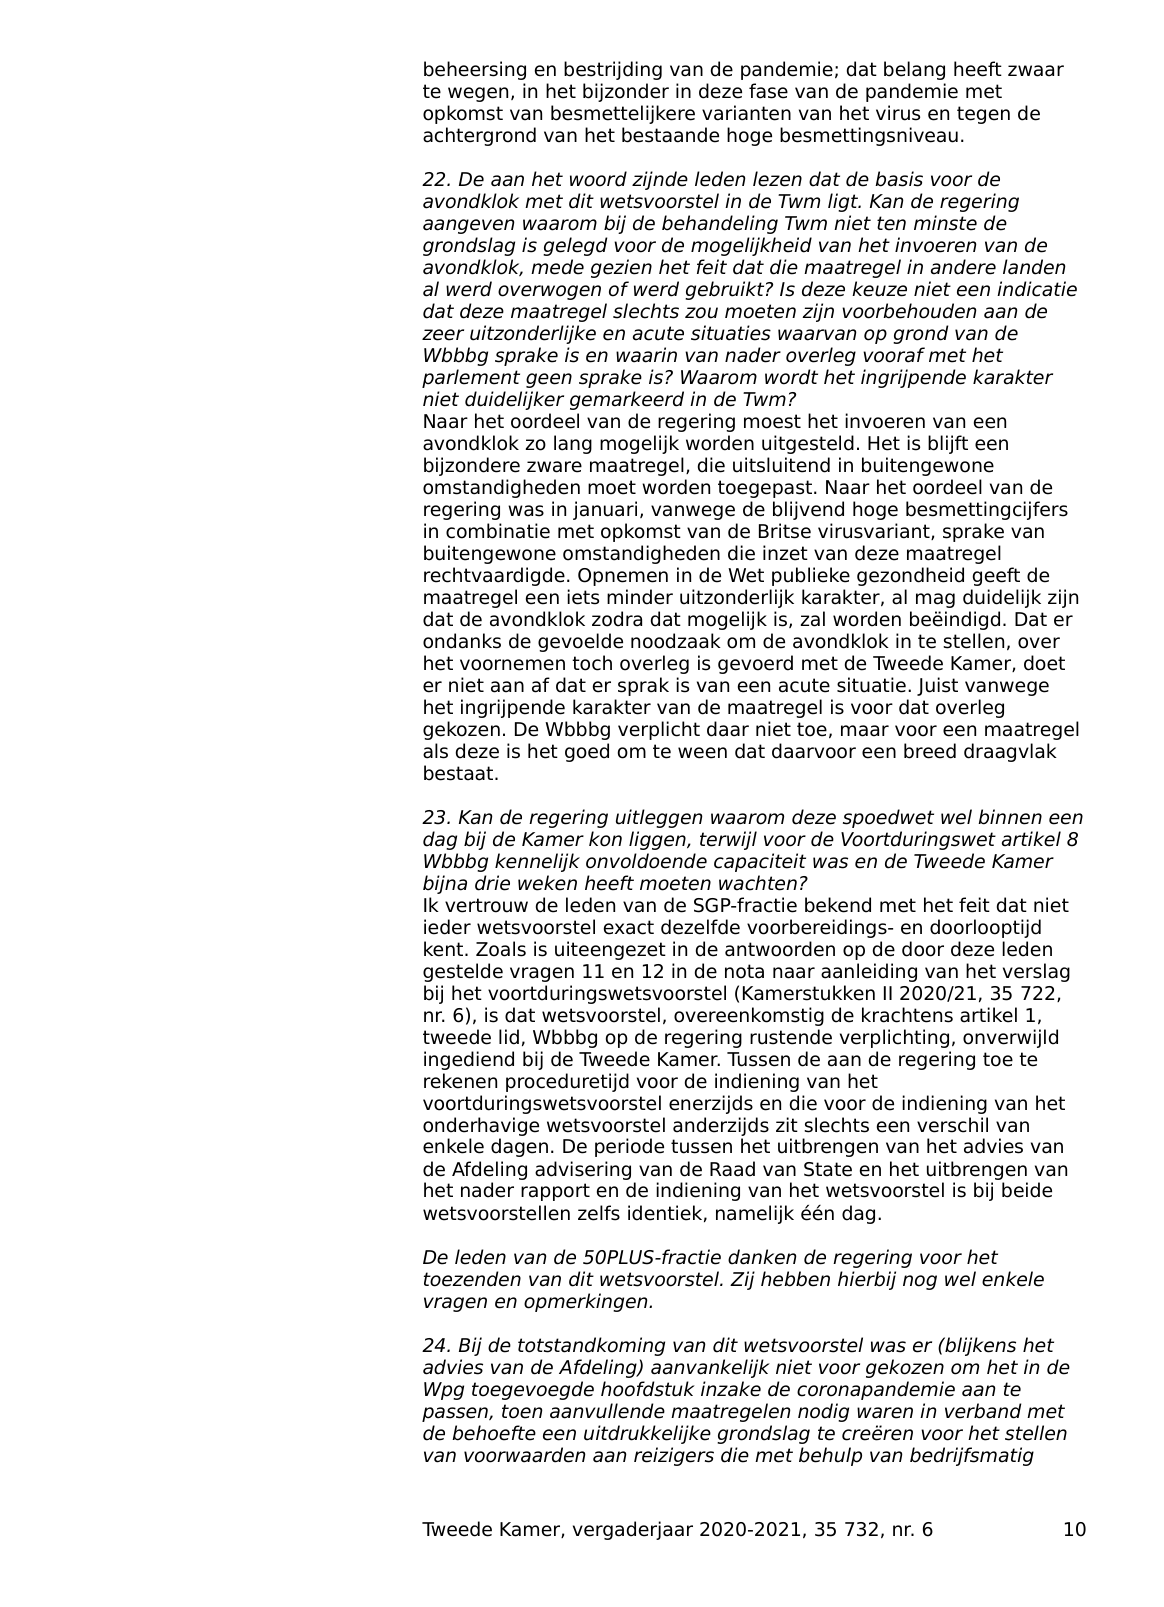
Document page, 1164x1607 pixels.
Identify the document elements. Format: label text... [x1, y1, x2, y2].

text beheersing en bestrijding van de pandemie; dat belang heeft zwaar te wegen, in het bijzonder in deze fase van de pandemie met opkomst van besmettelijkere varianten van het virus en tegen de achtergrond van het bestaande hoge besmettingsniveau. [422, 59, 1087, 147]
text Naar het oordeel van de regering moest het invoeren van een avondklok zo lang mogelijk worden uitgesteld. Het is blijft een bijzondere zware maatregel, die uitsluitend in buitengewone omstandigheden moet worden toegepast. Naar het oordeel van de regering was in januari, vanwege de blijvend hoge besmettingcijfers in combinatie met opkomst van de Britse virusvariant, sprake van buitengewone omstandigheden die inzet van deze maatregel rechtvaardigde. Opnemen in de Wet publieke gezondheid geeft de maatregel een iets minder uitzonderlijk karakter, al mag duidelijk zijn dat de avondklok zodra dat mogelijk is, zal worden beëindigd. Dat er ondanks de gevoelde noodzaak om de avondklok in te stellen, over het voornemen toch overleg is gevoerd met de Tweede Kamer, doet er niet aan af dat er sprak is van een acute situatie. Juist vanwege het ingrijpende karakter van de maatregel is voor dat overleg gekozen. De Wbbbg verplicht daar niet toe, maar voor een maatregel als deze is het goed om te ween dat daarvoor een breed draagvlak bestaat. [422, 411, 1087, 784]
text 22. De aan het woord zijnde leden lezen dat de basis voor de avondklok met dit wetsvoorstel in de Twm ligt. Kan de regering aangeven waarom bij de behandeling Twm niet ten minste de grondslag is gelegd voor de mogelijkheid van het invoeren van de avondklok, mede gezien het feit dat die maatregel in andere landen al werd overwogen of werd gebruikt? Is deze keuze niet een indicatie dat deze maatregel slechts zou moeten zijn voorbehouden aan de zeer uitzonderlijke en acute situaties waarvan op grond van de Wbbbg sprake is en waarin van nader overleg vooraf met het parlement geen sprake is? Waarom wordt het ingrijpende karakter niet duidelijker gemarkeerd in de Twm? [422, 169, 1087, 411]
text 24. Bij de totstandkoming van dit wetsvoorstel was er (blijkens het advies van de Afdeling) aanvankelijk niet voor gekozen om het in de Wpg toegevoegde hoofdstuk inzake de coronapandemie aan te passen, toen aanvullende maatregelen nodig waren in verband met de behoefte een uitdrukkelijke grondslag te creëren voor het stellen van voorwaarden aan reizigers die met behulp van bedrijfsmatig [422, 1335, 1087, 1467]
text Ik vertrouw de leden van de SGP-fractie bekend met het feit dat niet ieder wetsvoorstel exact dezelfde voorbereidings- en doorlooptijd kent. Zoals is uiteengezet in de antwoorden op de door deze leden gestelde vragen 11 en 12 in de nota naar aanleiding van het verslag bij het voortduringswetsvoorstel (Kamerstukken II 2020/21, 35 722, nr. 6), is dat wetsvoorstel, overeenkomstig de krachtens artikel 1, tweede lid, Wbbbg op de regering rustende verplichting, onverwijld ingediend bij de Tweede Kamer. Tussen de aan de regering toe te rekenen proceduretijd voor de indiening van het voortduringswetsvoorstel enerzijds en die voor de indiening van het onderhavige wetsvoorstel anderzijds zit slechts een verschil van enkele dagen. De periode tussen het uitbrengen van het advies van de Afdeling advisering van de Raad van State en het uitbrengen van het nader rapport en de indiening van het wetsvoorstel is bij beide wetsvoorstellen zelfs identiek, namelijk één dag. [422, 895, 1087, 1224]
text 23. Kan de regering uitleggen waarom deze spoedwet wel binnen een dag bij de Kamer kon liggen, terwijl voor de Voortduringswet artikel 8 Wbbbg kennelijk onvoldoende capaciteit was en de Tweede Kamer bijna drie weken heeft moeten wachten? [422, 807, 1087, 895]
text De leden van de 50PLUS-fractie danken de regering voor het toezenden van dit wetsvoorstel. Zij hebben hierbij nog wel enkele vragen en opmerkingen. [422, 1247, 1087, 1312]
